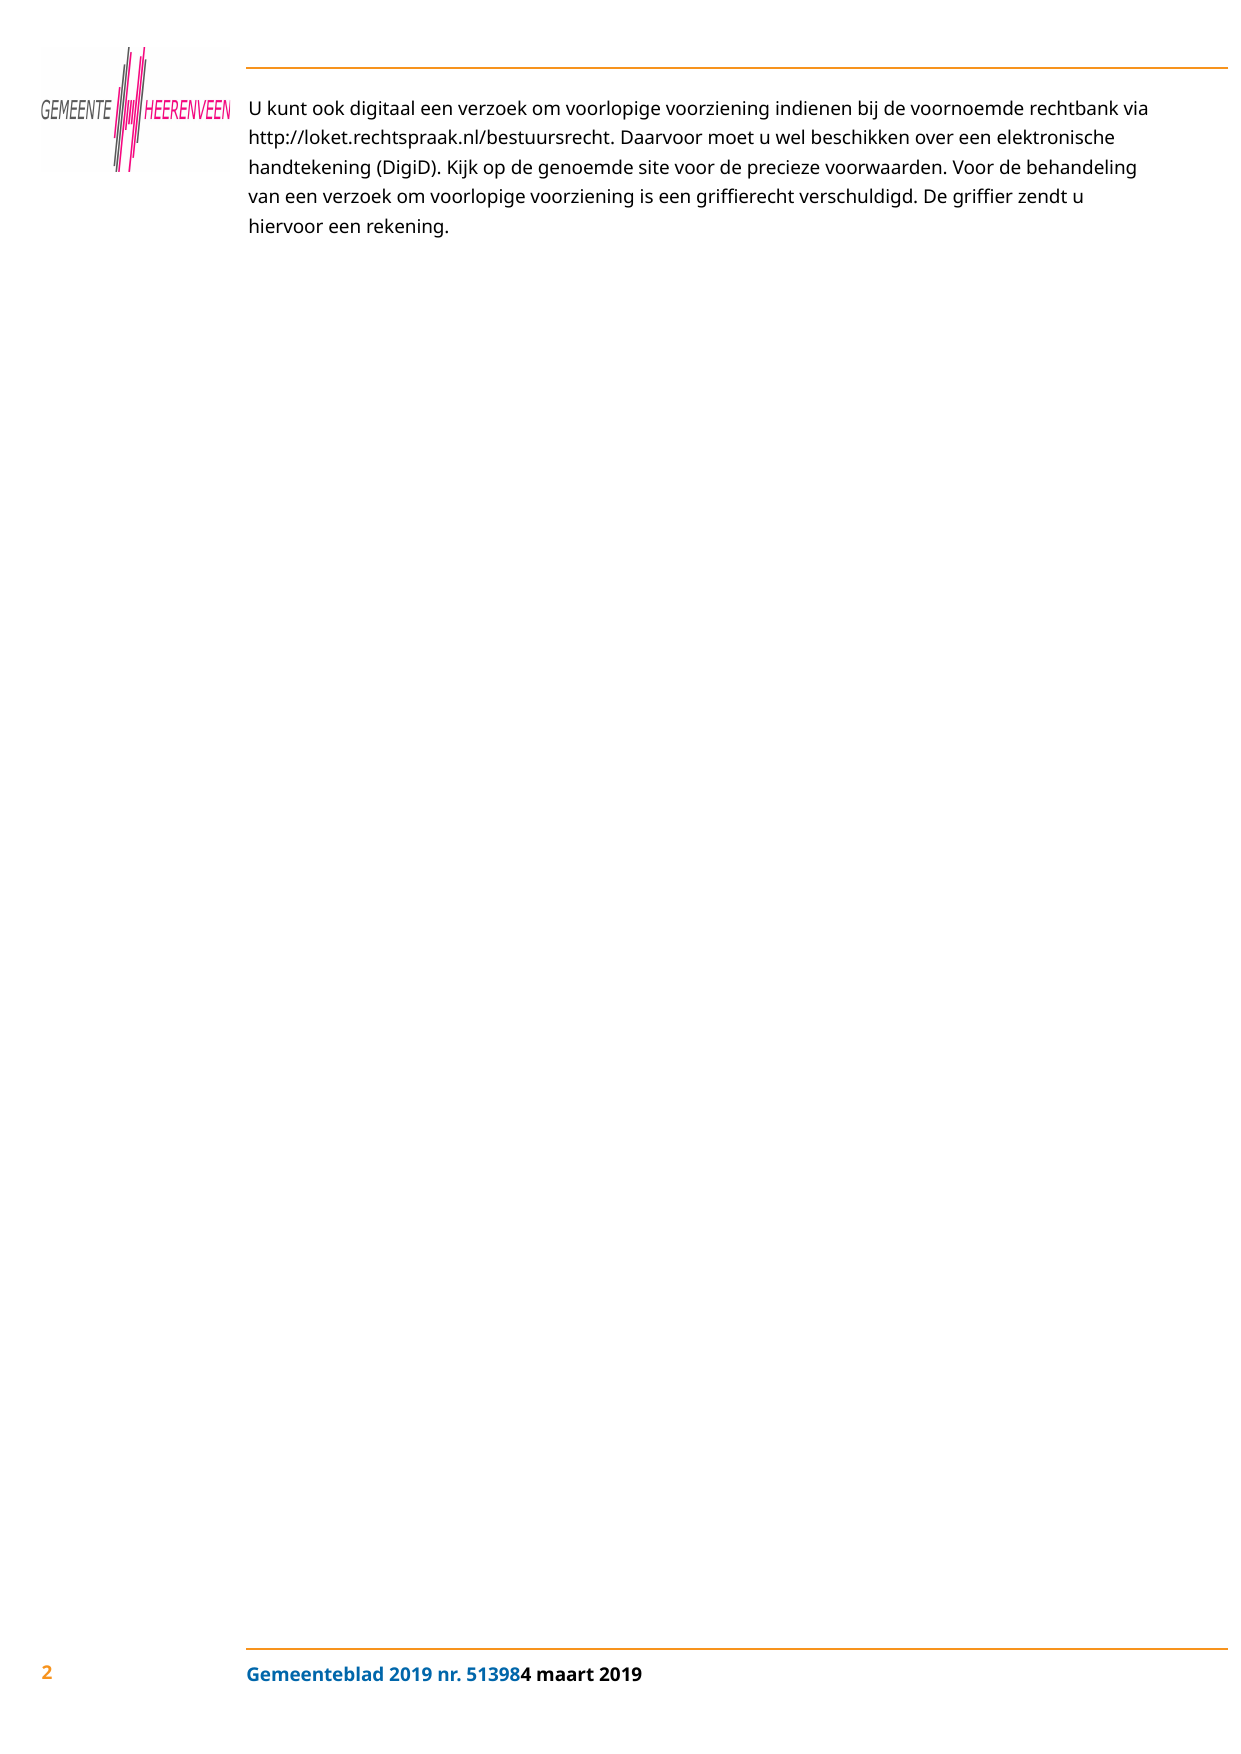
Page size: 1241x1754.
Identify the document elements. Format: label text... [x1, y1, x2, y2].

text U kunt ook digitaal een verzoek om voorlopige voorziening indienen bij de voornoemde rechtbank via http://loket.rechtspraak.nl/bestuursrecht. Daarvoor moet u wel beschikken over een elektronische handtekening (DigiD). Kijk op de genoemde site voor de precieze voorwaarden. Voor de behandeling van een verzoek om voorlopige voorziening is een griffierecht verschuldigd. De griffier zendt u hiervoor een rekening. [248, 95, 1152, 239]
picture [41, 47, 231, 172]
